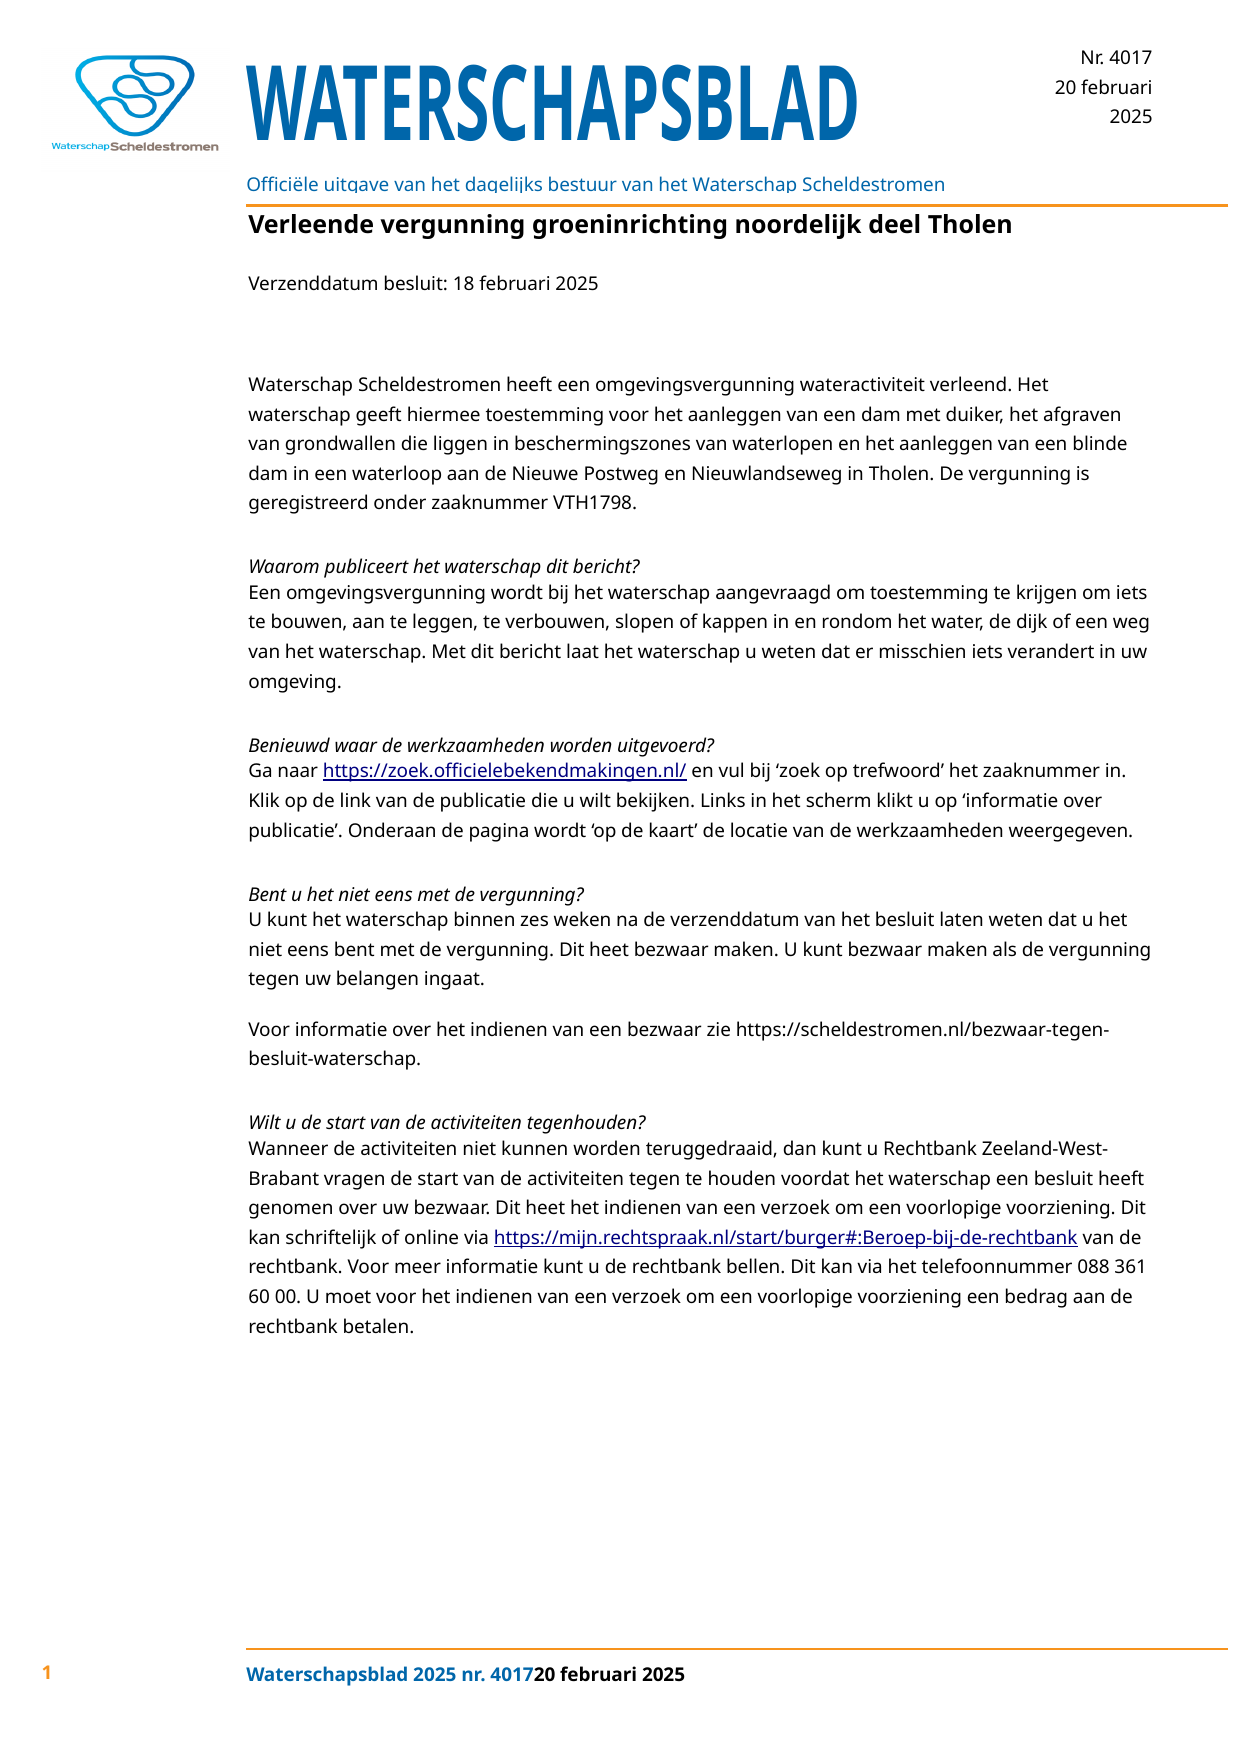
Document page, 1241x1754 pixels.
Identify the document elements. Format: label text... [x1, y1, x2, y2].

text Voor informatie over het indienen van een bezwaar zie https://scheldestromen.nl/bezwaar-tegen-besluit-waterschap. [248, 1016, 1152, 1071]
text Ga naar https://zoek.officielebekendmakingen.nl/ en vul bij ‘zoek op trefwoord’ het zaaknummer in. Klik op de link van de publicatie die u wilt bekijken. Links in het scherm klikt u op ‘informatie over publicatie’. Onderaan de pagina wordt ‘op de kaart’ de locatie van de werkzaamheden weergegeven. [248, 758, 1152, 842]
text Wanneer de activiteiten niet kunnen worden teruggedraaid, dan kunt u Rechtbank Zeeland-West-Brabant vragen de start van de activiteiten tegen te houden voordat het waterschap een besluit heeft genomen over uw bezwaar. Dit heet het indienen van een verzoek om een voorlopige voorziening. Dit kan schriftelijk of online via https://mijn.rechtspraak.nl/start/burger#:Beroep-bij-de-rechtbank van de rechtbank. Voor meer informatie kunt u de rechtbank bellen. Dit kan via het telefoonnummer 088 361 60 00. U moet voor het indienen van een verzoek om een voorlopige voorziening een bedrag aan de rechtbank betalen. [248, 1135, 1152, 1338]
text U kunt het waterschap binnen zes weken na de verzenddatum van het besluit laten weten dat u het niet eens bent met de vergunning. Dit heet bezwaar maken. U kunt bezwaar maken als de vergunning tegen uw belangen ingaat. [248, 906, 1152, 991]
picture [41, 47, 231, 172]
text Bent u het niet eens met de vergunning? [248, 881, 1152, 906]
text Benieuwd waar de werkzaamheden worden uitgevoerd? [248, 732, 1152, 758]
text Een omgevingsvergunning wordt bij het waterschap aangevraagd om toestemming te krijgen om iets te bouwen, aan te leggen, te verbouwen, slopen of kappen in en rondom het water, de dijk of een weg van het waterschap. Met dit bericht laat het waterschap u weten dat er misschien iets verandert in uw omgeving. [248, 579, 1152, 694]
text Wilt u de start van de activiteiten tegenhouden? [248, 1109, 1152, 1135]
text Waarom publiceert het waterschap dit bericht? [248, 553, 1152, 579]
text Verleende vergunning groeninrichting noordelijk deel Tholen [248, 207, 1152, 241]
text Waterschap Scheldestromen heeft een omgevingsvergunning wateractiviteit verleend. Het waterschap geeft hiermee toestemming voor het aanleggen van een dam met duiker, het afgraven van grondwallen die liggen in beschermingszones van waterlopen en het aanleggen van een blinde dam in een waterloop aan de Nieuwe Postweg en Nieuwlandseweg in Tholen. De vergunning is geregistreerd onder zaaknummer VTH1798. [248, 371, 1152, 515]
text Verzenddatum besluit: 18 februari 2025 [248, 270, 1152, 296]
